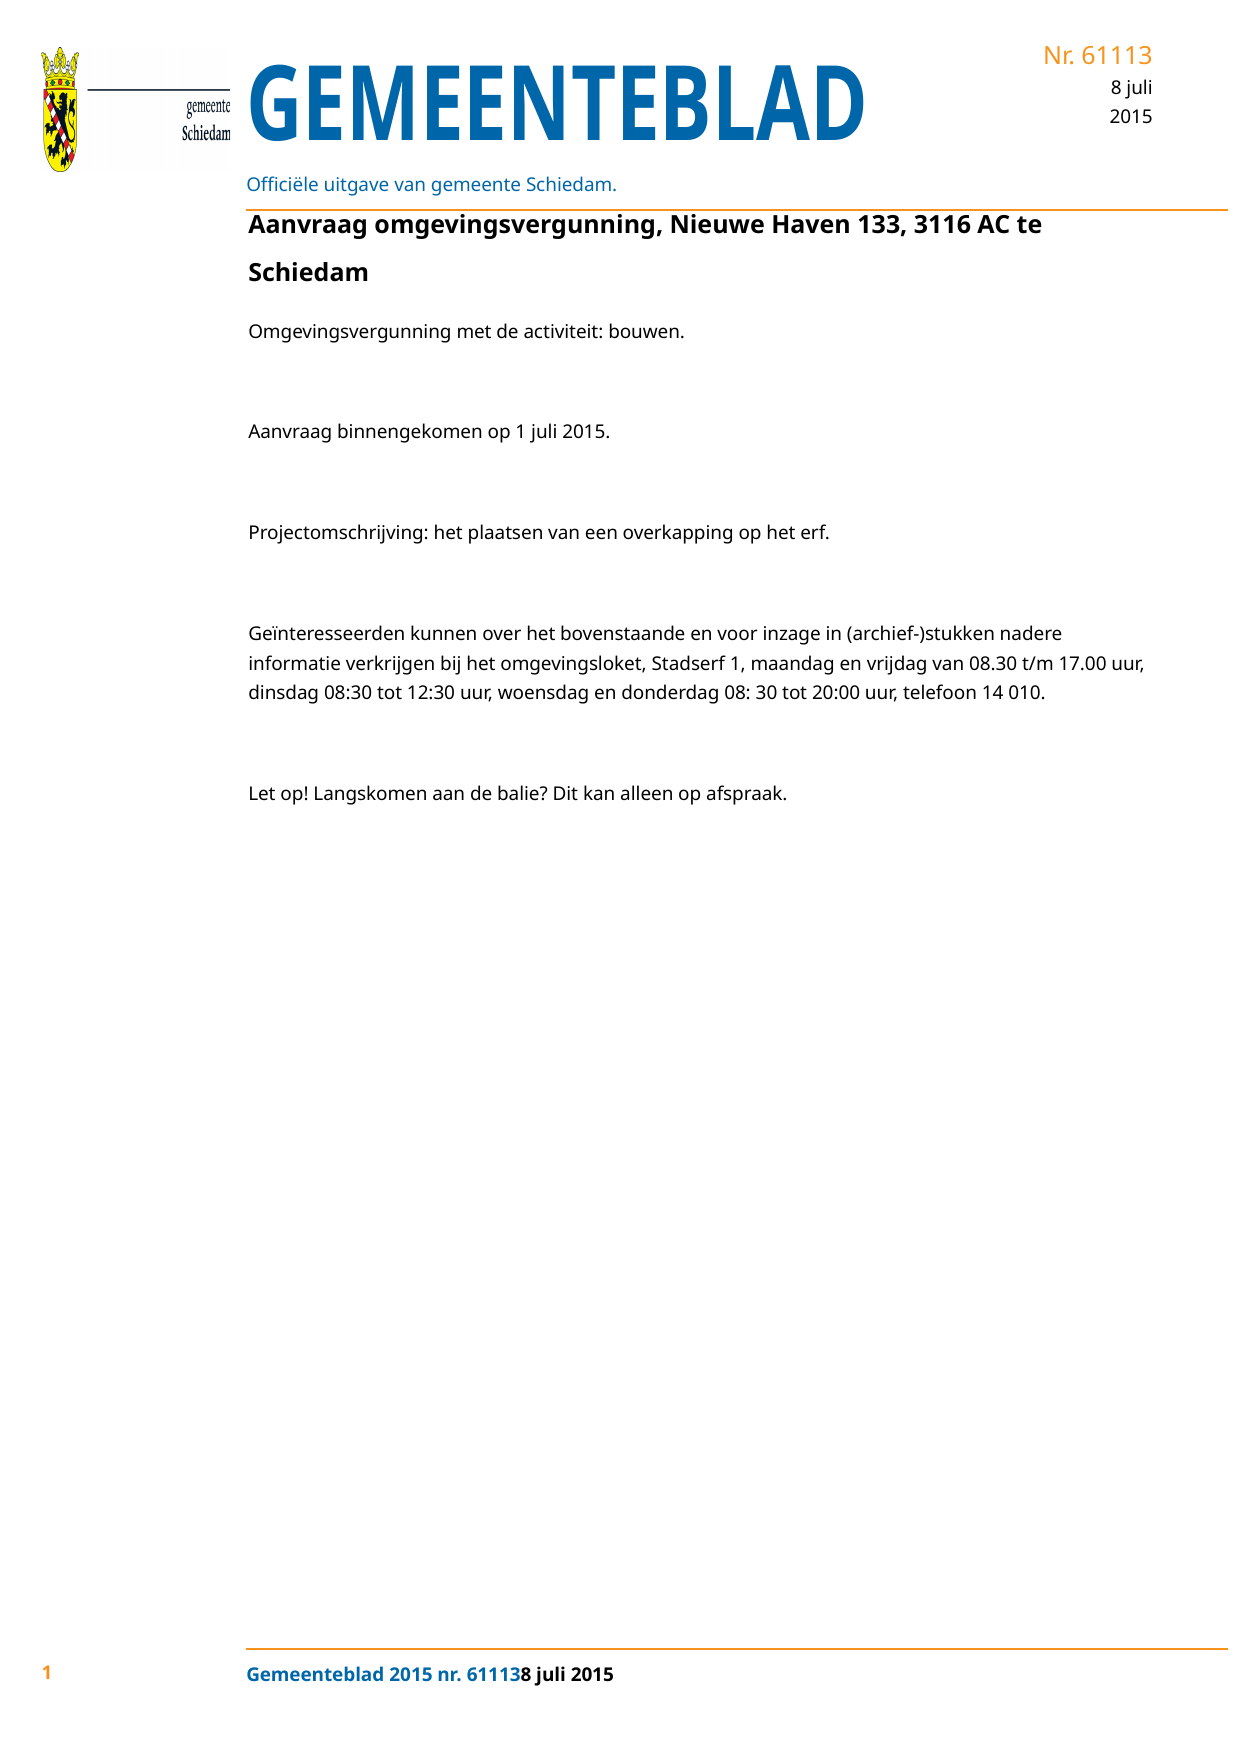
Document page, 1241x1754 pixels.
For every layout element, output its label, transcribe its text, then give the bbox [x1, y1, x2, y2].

text Projectomschrijving: het plaatsen van een overkapping op het erf. [248, 519, 1152, 545]
text Omgevingsvergunning met de activiteit: bouwen. [248, 318, 1152, 344]
text Aanvraag binnengekomen op 1 juli 2015. [248, 419, 1152, 444]
text Geïnteresseerden kunnen over het bovenstaande en voor inzage in (archief-)stukken nadere informatie verkrijgen bij het omgevingsloket, Stadserf 1, maandag en vrijdag van 08.30 t/m 17.00 uur, dinsdag 08:30 tot 12:30 uur, woensdag en donderdag 08: 30 tot 20:00 uur, telefoon 14 010. [248, 620, 1152, 705]
text Let op! Langskomen aan de balie? Dit kan alleen op afspraak. [248, 780, 1152, 806]
text Aanvraag omgevingsvergunning, Nieuwe Haven 133, 3116 AC te Schiedam [248, 211, 1152, 288]
picture [41, 47, 231, 172]
